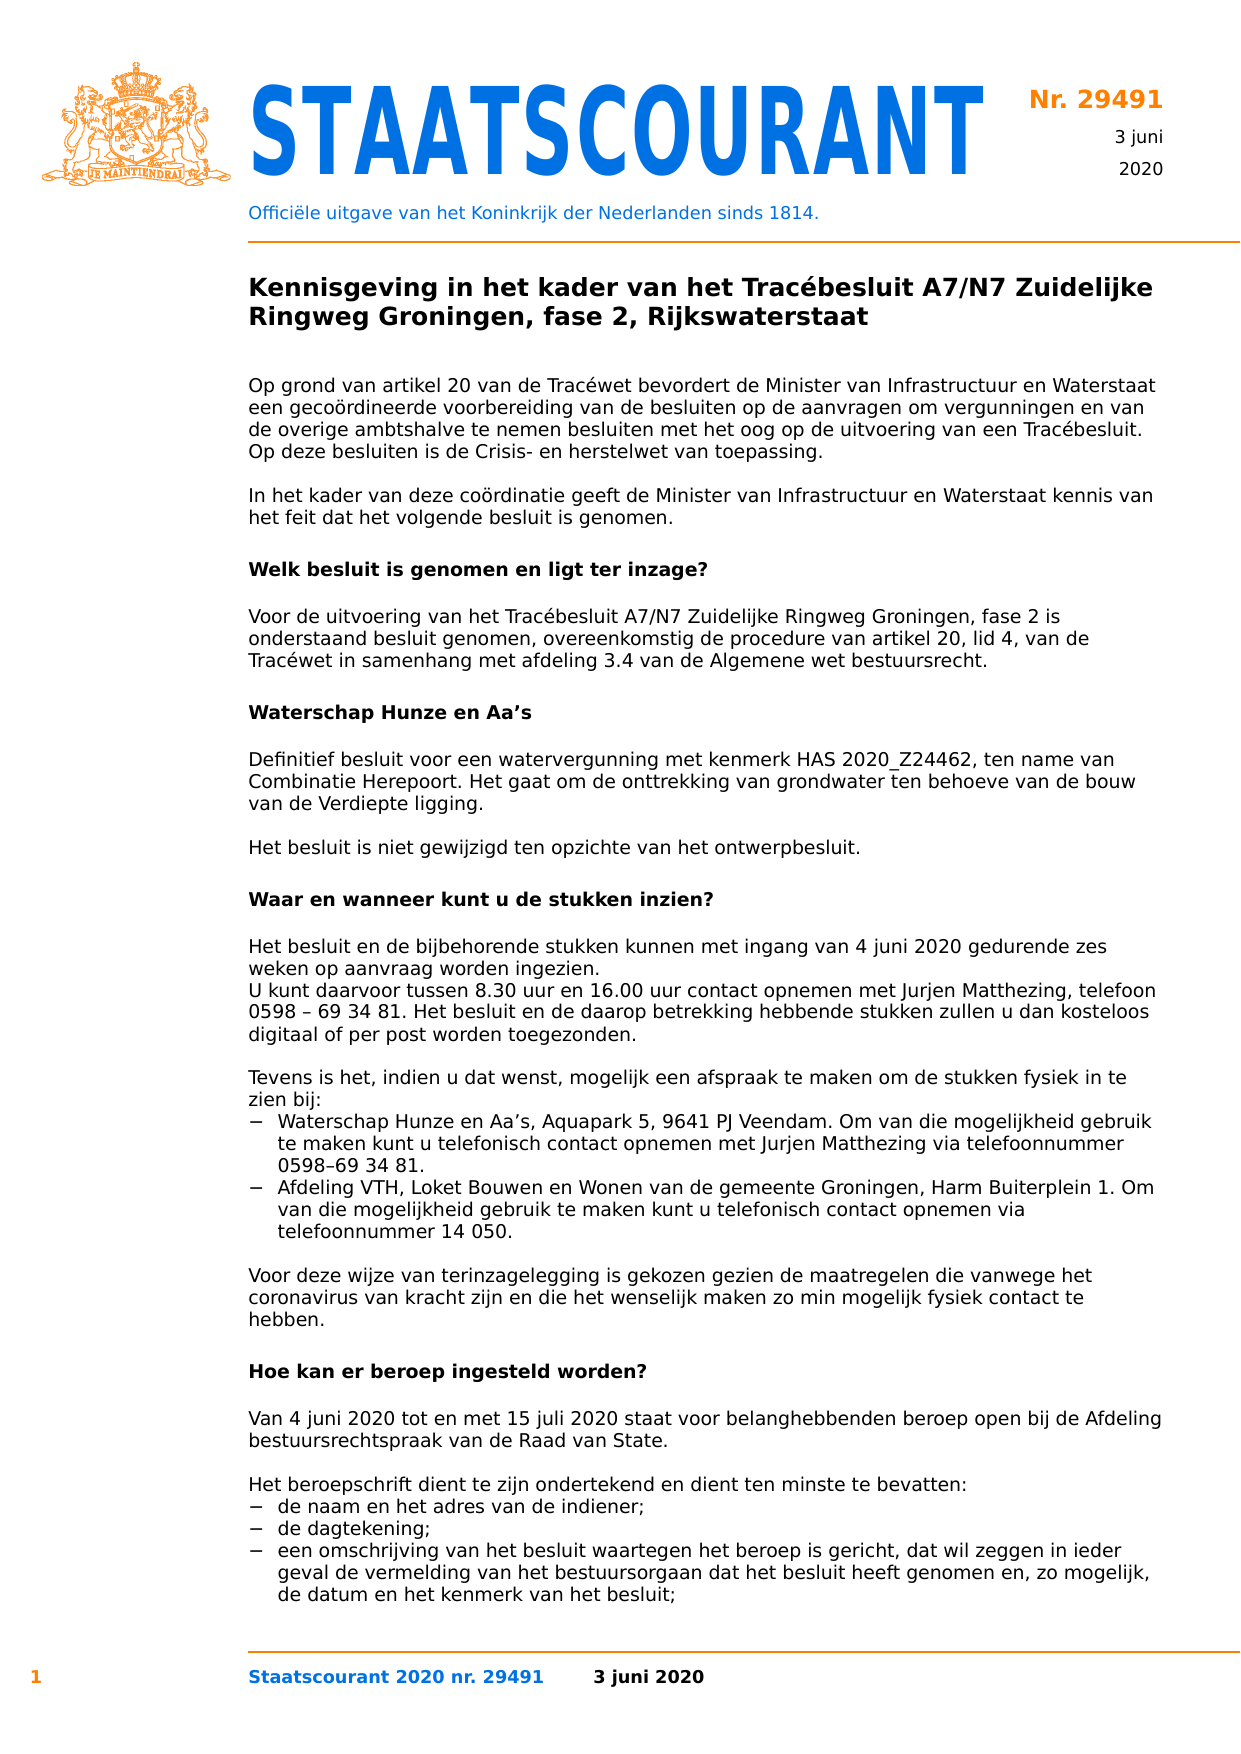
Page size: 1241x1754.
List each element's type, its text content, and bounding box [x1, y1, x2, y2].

text U kunt daarvoor tussen 8.30 uur en 16.00 uur contact opnemen met Jurjen Matthezing, telefoon 0598 – 69 34 81. Het besluit en de daarop betrekking hebbende stukken zullen u dan kosteloos digitaal of per post worden toegezonden. [248, 979, 1163, 1045]
text Het beroepschrift dient te zijn ondertekend en dient ten minste te bevatten: [248, 1474, 1163, 1496]
text − Afdeling VTH, Loket Bouwen en Wonen van de gemeente Groningen, Harm Buiterplein 1. Om van die mogelijkheid gebruik te maken kunt u telefonisch contact opnemen via telefoonnummer 14 050. [248, 1177, 1163, 1243]
table_header [25, 62, 248, 241]
table_header STAATSCOURANT [248, 62, 998, 203]
text − een omschrijving van het besluit waartegen het beroep is gericht, dat wil zeggen in ieder geval de vermelding van het bestuursorgaan dat het besluit heeft genomen en, zo mogelijk, de datum en het kenmerk van het besluit; [248, 1540, 1163, 1606]
text Het besluit en de bijbehorende stukken kunnen met ingang van 4 juni 2020 gedurende zes weken op aanvraag worden ingezien. [248, 936, 1163, 979]
subtitle Welk besluit is genomen en ligt ter inzage? [248, 559, 1163, 581]
text In het kader van deze coördinatie geeft de Minister van Infra­structuur en Waterstaat kennis van het feit dat het volgende besluit is genomen. [248, 485, 1163, 529]
subtitle Waar en wanneer kunt u de stukken inzien? [248, 888, 1163, 911]
subtitle Waterschap Hunze en Aa’s [248, 702, 1163, 724]
picture [41, 62, 231, 186]
subtitle Kennisgeving in het kader van het Tracébesluit A7/N7 Zuidelijke Ringweg Groningen, fase 2, Rijkswaterstaat [248, 273, 1163, 331]
text Het besluit is niet gewijzigd ten opzichte van het ontwerpbesluit. [248, 837, 1163, 858]
table_cell Officiële uitgave van het Koninkrijk der Nederlanden sinds 1814. [248, 203, 1240, 241]
text − de naam en het adres van de indiener; [248, 1496, 1163, 1518]
text Voor deze wijze van terinzagelegging is gekozen gezien de maatregelen die vanwege het coronavirus van kracht zijn en die het wenselijk maken zo min mogelijk fysiek contact te hebben. [248, 1265, 1163, 1331]
table_header Nr. 29491 [998, 62, 1240, 121]
text Op grond van artikel 20 van de Tracéwet bevordert de Minister van Infrastructuur en Waterstaat een gecoördineerde voorbereiding van de besluiten op de aanvragen om vergunningen en van de overige ambtshalve te nemen besluiten met het oog op de uitvoering van een Tracébesluit. Op deze besluiten is de Crisis- en herstelwet van toepassing. [248, 375, 1163, 463]
text − de dagtekening; [248, 1518, 1163, 1540]
table_cell 2020 [998, 153, 1240, 203]
text Voor de uitvoering van het Tracébesluit A7/N7 Zuidelijke Ringweg Groningen, fase 2 is onderstaand besluit genomen, overeenkomstig de procedure van artikel 20, lid 4, van de Tracéwet in samenhang met afdeling 3.4 van de Algemene wet bestuursrecht. [248, 606, 1163, 672]
text Definitief besluit voor een watervergunning met kenmerk HAS 2020_Z24462, ten name van Combinatie Herepoort. Het gaat om de onttrekking van grondwater ten behoeve van de bouw van de Verdiepte ligging. [248, 749, 1163, 815]
table_cell 3 juni [998, 121, 1240, 153]
text Tevens is het, indien u dat wenst, mogelijk een afspraak te maken om de stukken fysiek in te zien bij: [248, 1067, 1163, 1111]
subtitle Hoe kan er beroep ingesteld worden? [248, 1361, 1163, 1383]
text Van 4 juni 2020 tot en met 15 juli 2020 staat voor belanghebbenden beroep open bij de Afdeling bestuursrechtspraak van de Raad van State. [248, 1408, 1163, 1452]
text − Waterschap Hunze en Aa’s, Aquapark 5, 9641 PJ Veendam. Om van die mogelijkheid gebruik te maken kunt u telefonisch contact opnemen met Jurjen Matthezing via telefoonnummer 0598–69 34 81. [248, 1111, 1163, 1177]
